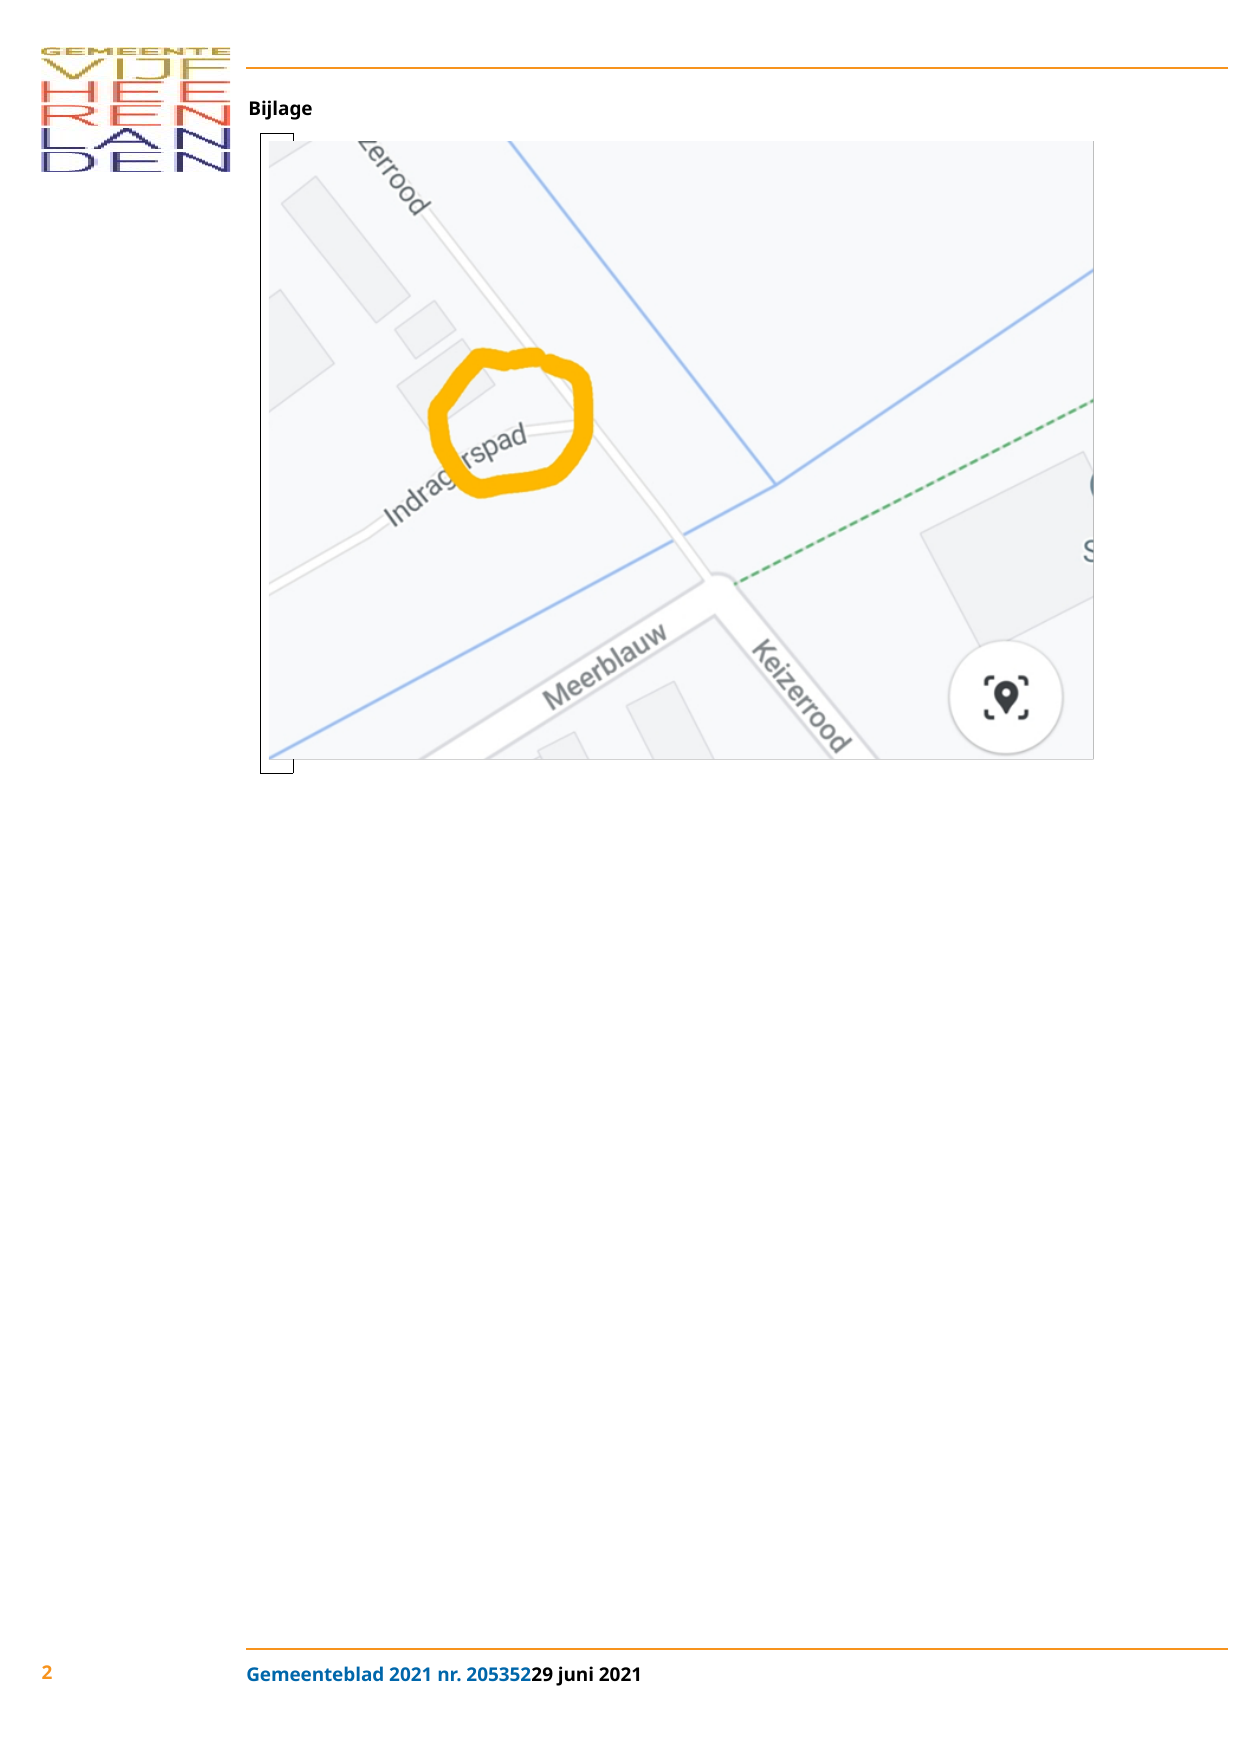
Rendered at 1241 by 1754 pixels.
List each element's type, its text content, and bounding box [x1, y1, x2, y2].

picture [41, 47, 231, 172]
picture [268, 141, 1096, 764]
text Bijlage [248, 95, 1152, 121]
